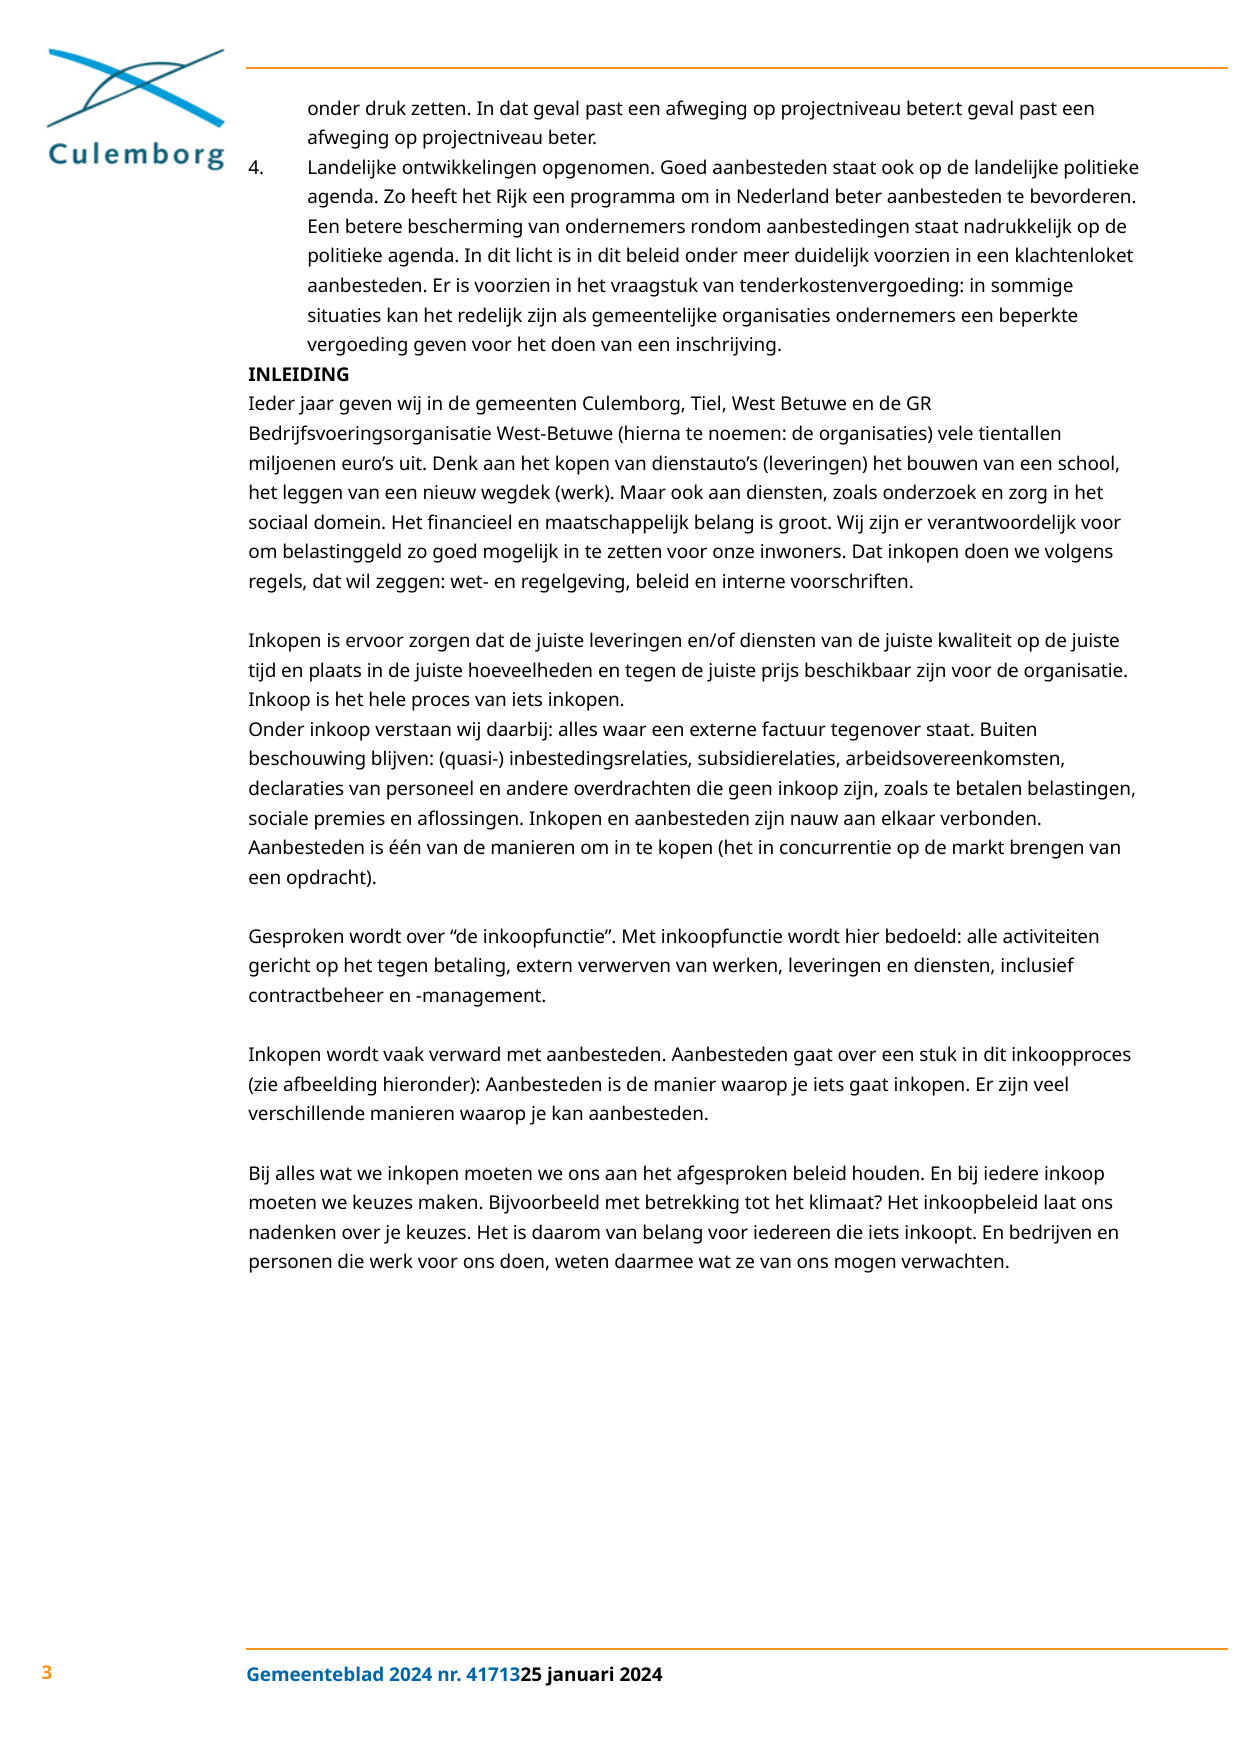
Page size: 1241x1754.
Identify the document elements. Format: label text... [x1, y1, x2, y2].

list Landelijke ontwikkelingen opgenomen. Goed aanbesteden staat ook op de landelijke politieke agenda. Zo heeft het Rijk een programma om in Nederland beter aanbesteden te bevorderen. Een betere bescherming van ondernemers rondom aanbestedingen staat nadrukkelijk op de politieke agenda. In dit licht is in dit beleid onder meer duidelijk voorzien in een klachtenloket aanbesteden. Er is voorzien in het vraagstuk van tenderkostenvergoeding: in sommige situaties kan het redelijk zijn als gemeentelijke organisaties ondernemers een beperkte vergoeding geven voor het doen van een inschrijving. [248, 154, 1152, 357]
text Gesproken wordt over “de inkoopfunctie”. Met inkoopfunctie wordt hier bedoeld: alle activiteiten gericht op het tegen betaling, extern verwerven van werken, leveringen en diensten, inclusief contractbeheer en -management. [248, 923, 1152, 1008]
text Inkopen is ervoor zorgen dat de juiste leveringen en/of diensten van de juiste kwaliteit op de juiste tijd en plaats in de juiste hoeveelheden en tegen de juiste prijs beschikbaar zijn voor de organisatie. Inkoop is het hele proces van iets inkopen. [248, 627, 1152, 712]
list onder druk zetten. In dat geval past een afweging op projectniveau beter.t geval past een afweging op projectniveau beter. [248, 95, 1152, 150]
text Bij alles wat we inkopen moeten we ons aan het afgesproken beleid houden. En bij iedere inkoop moeten we keuzes maken. Bijvoorbeeld met betrekking tot het klimaat? Het inkoopbeleid laat ons nadenken over je keuzes. Het is daarom van belang voor iedereen die iets inkoopt. En bedrijven en personen die werk voor ons doen, weten daarmee wat ze van ons mogen verwachten. [248, 1160, 1152, 1274]
text INLEIDING [248, 361, 1152, 387]
picture [41, 47, 231, 172]
text Ieder jaar geven wij in de gemeenten Culemborg, Tiel, West Betuwe en de GR Bedrijfsvoeringsorganisatie West-Betuwe (hierna te noemen: de organisaties) vele tientallen miljoenen euro’s uit. Denk aan het kopen van dienstauto’s (leveringen) het bouwen van een school, het leggen van een nieuw wegdek (werk). Maar ook aan diensten, zoals onderzoek en zorg in het sociaal domein. Het financieel en maatschappelijk belang is groot. Wij zijn er verantwoordelijk voor om belastinggeld zo goed mogelijk in te zetten voor onze inwoners. Dat inkopen doen we volgens regels, dat wil zeggen: wet- en regelgeving, beleid en interne voorschriften. [248, 391, 1152, 594]
text Onder inkoop verstaan wij daarbij: alles waar een externe factuur tegenover staat. Buiten beschouwing blijven: (quasi-) inbestedingsrelaties, subsidierelaties, arbeidsovereenkomsten, declaraties van personeel en andere overdrachten die geen inkoop zijn, zoals te betalen belastingen, sociale premies en aflossingen. Inkopen en aanbesteden zijn nauw aan elkaar verbonden. Aanbesteden is één van de manieren om in te kopen (het in concurrentie op de markt brengen van een opdracht). [248, 716, 1152, 890]
text Inkopen wordt vaak verward met aanbesteden. Aanbesteden gaat over een stuk in dit inkoopproces (zie afbeelding hieronder): Aanbesteden is de manier waarop je iets gaat inkopen. Er zijn veel verschillende manieren waarop je kan aanbesteden. [248, 1041, 1152, 1126]
